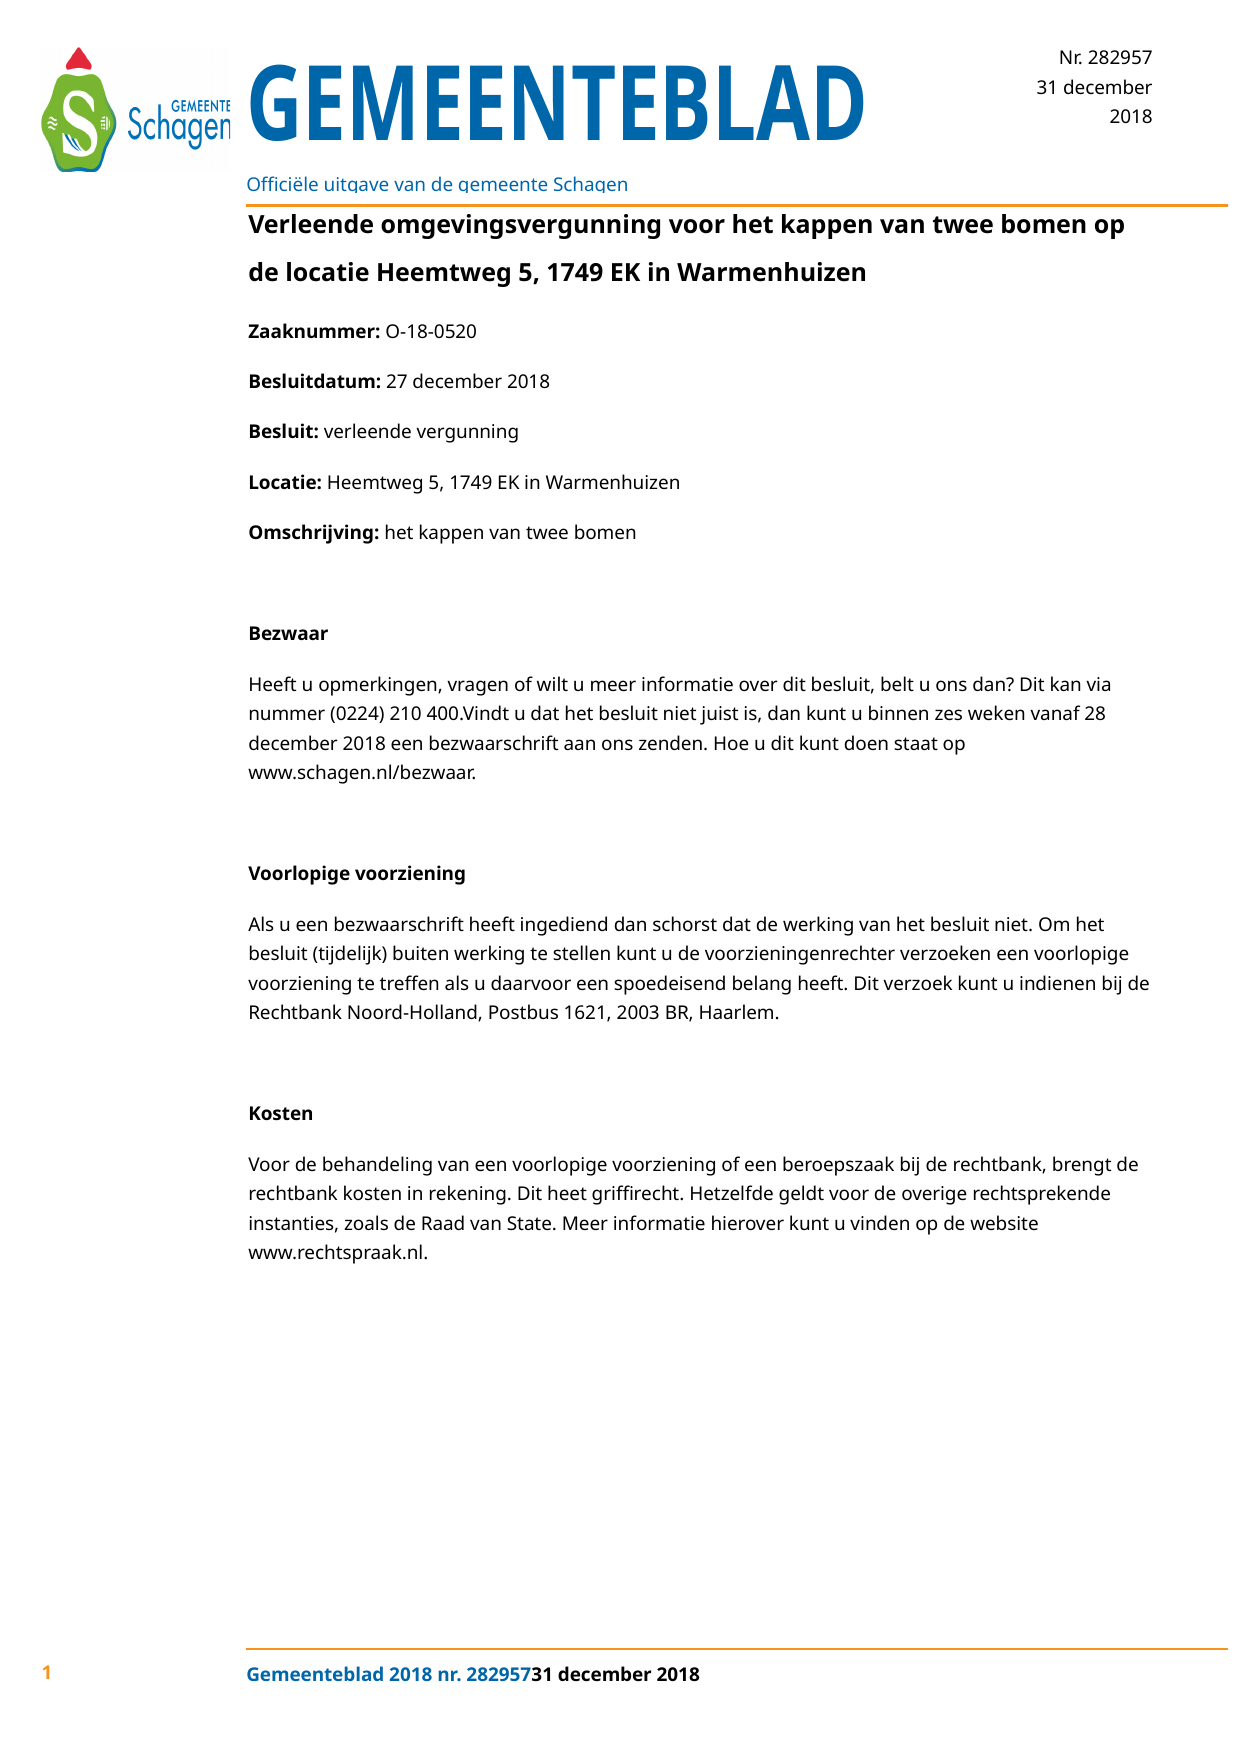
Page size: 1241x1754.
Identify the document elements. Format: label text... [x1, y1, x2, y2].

text Besluit: verleende vergunning [248, 419, 1152, 444]
picture [41, 47, 231, 172]
text Kosten [248, 1100, 1152, 1126]
text Besluitdatum: 27 december 2018 [248, 368, 1152, 394]
text Verleende omgevingsvergunning voor het kappen van twee bomen op de locatie Heemtweg 5, 1749 EK in Warmenhuizen [248, 207, 1152, 288]
text Als u een bezwaarschrift heeft ingediend dan schorst dat de werking van het besluit niet. Om het besluit (tijdelijk) buiten werking te stellen kunt u de voorzieningenrechter verzoeken een voorlopige voorziening te treffen als u daarvoor een spoedeisend belang heeft. Dit verzoek kunt u indienen bij de Rechtbank Noord-Holland, Postbus 1621, 2003 BR, Haarlem. [248, 911, 1152, 1025]
text Heeft u opmerkingen, vragen of wilt u meer informatie over dit besluit, belt u ons dan? Dit kan via nummer (0224) 210 400.Vindt u dat het besluit niet juist is, dan kunt u binnen zes weken vanaf 28 december 2018 een bezwaarschrift aan ons zenden. Hoe u dit kunt doen staat op www.schagen.nl/bezwaar. [248, 671, 1152, 785]
text Zaaknummer: O-18-0520 [248, 318, 1152, 344]
text Voorlopige voorziening [248, 860, 1152, 886]
text Bezwaar [248, 620, 1152, 646]
text Omschrijving: het kappen van twee bomen [248, 519, 1152, 545]
text Voor de behandeling van een voorlopige voorziening of een beroepszaak bij de rechtbank, brengt de rechtbank kosten in rekening. Dit heet griffirecht. Hetzelfde geldt voor de overige rechtsprekende instanties, zoals de Raad van State. Meer informatie hierover kunt u vinden op de website www.rechtspraak.nl. [248, 1151, 1152, 1265]
text Locatie: Heemtweg 5, 1749 EK in Warmenhuizen [248, 469, 1152, 495]
